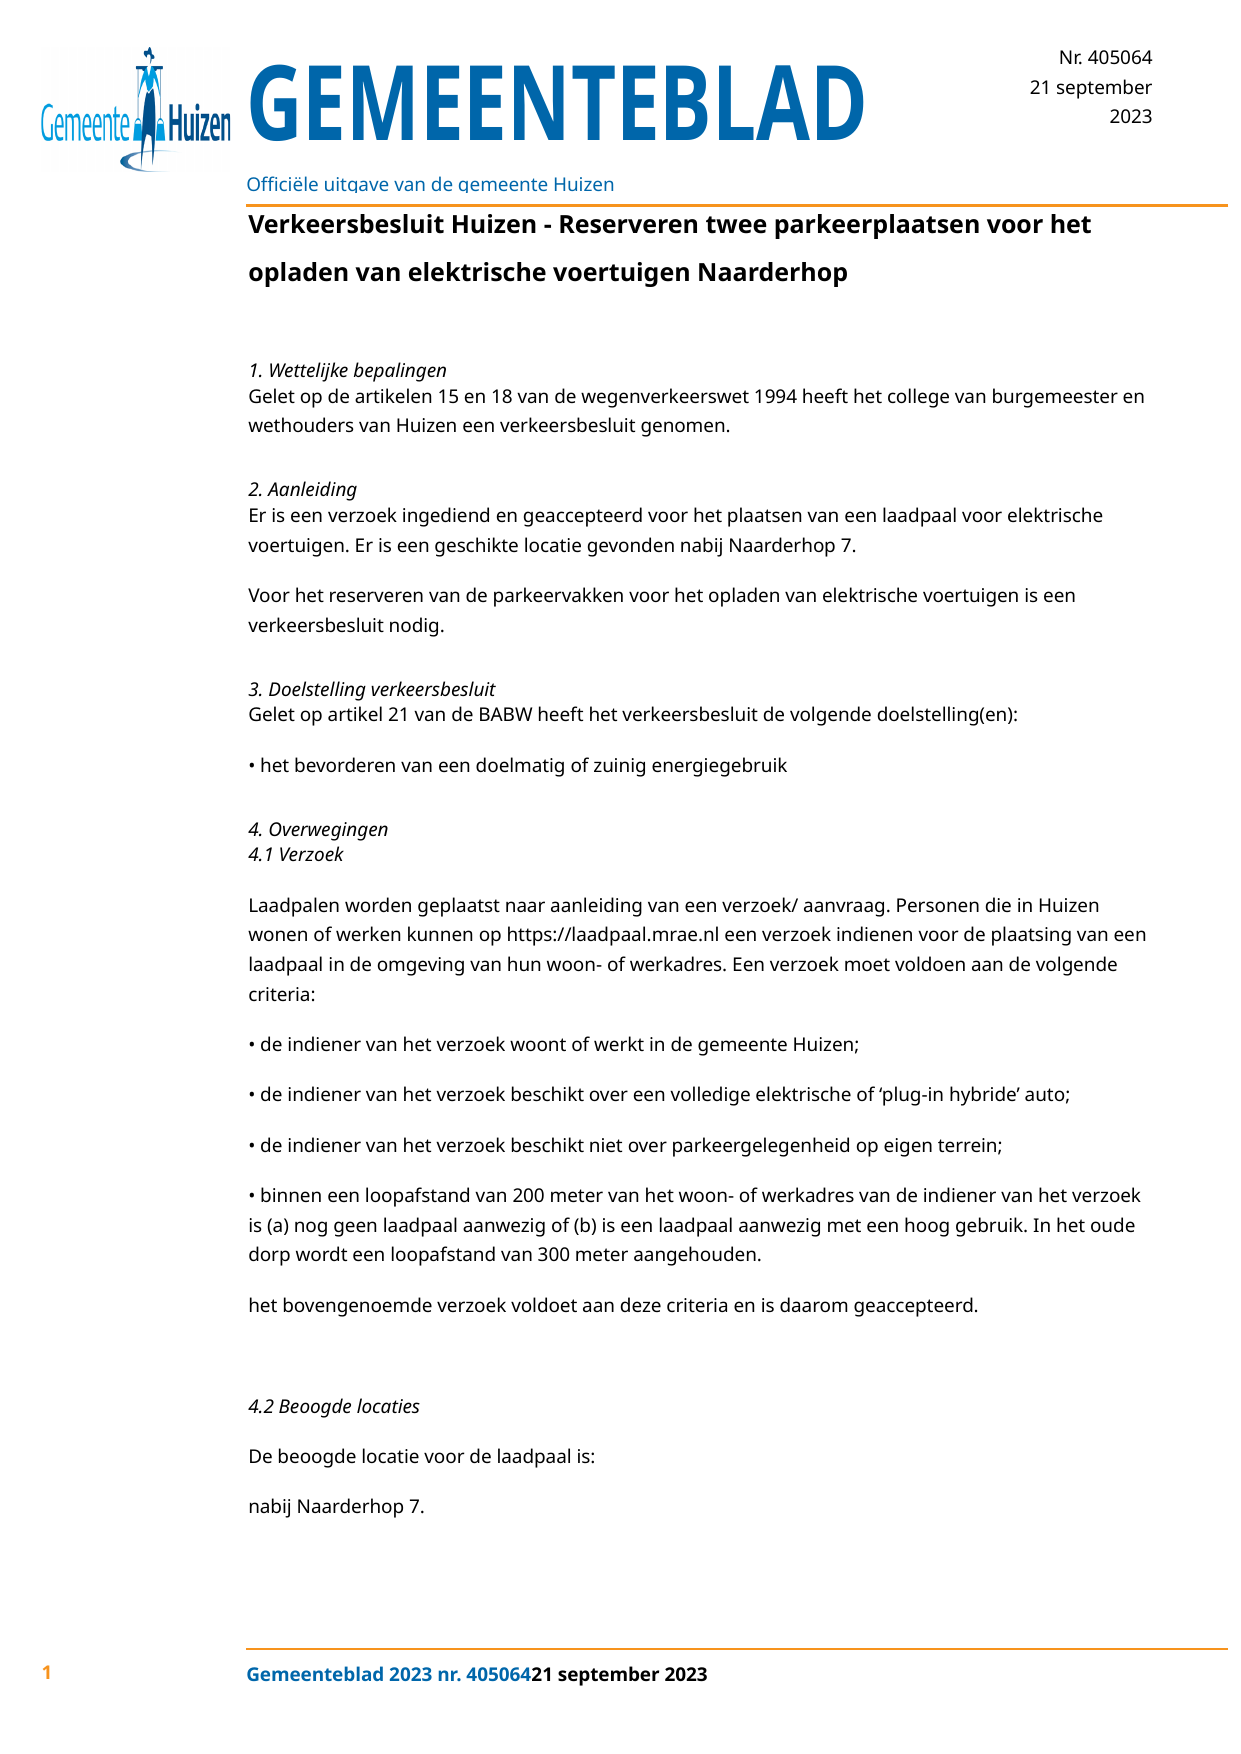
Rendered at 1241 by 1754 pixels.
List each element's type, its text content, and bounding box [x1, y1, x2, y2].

text • het bevorderen van een doelmatig of zuinig energiegebruik [248, 752, 1152, 778]
text 4. Overwegingen [248, 816, 1152, 842]
text • de indiener van het verzoek beschikt over een volledige elektrische of ‘plug-in hybride’ auto; [248, 1082, 1152, 1107]
text Er is een verzoek ingediend en geaccepteerd voor het plaatsen van een laadpaal voor elektrische voertuigen. Er is een geschikte locatie gevonden nabij Naarderhop 7. [248, 502, 1152, 557]
text Gelet op de artikelen 15 en 18 van de wegenverkeerswet 1994 heeft het college van burgemeester en wethouders van Huizen een verkeersbesluit genomen. [248, 383, 1152, 438]
picture [41, 47, 231, 172]
text • de indiener van het verzoek woont of werkt in de gemeente Huizen; [248, 1031, 1152, 1057]
text 4.2 Beoogde locaties [248, 1393, 1152, 1418]
text Gelet op artikel 21 van de BABW heeft het verkeersbesluit de volgende doelstelling(en): [248, 701, 1152, 727]
text 2. Aanleiding [248, 476, 1152, 502]
text 3. Doelstelling verkeersbesluit [248, 676, 1152, 701]
text De beoogde locatie voor de laadpaal is: [248, 1443, 1152, 1469]
text 4.1 Verzoek [248, 842, 1152, 867]
text Laadpalen worden geplaatst naar aanleiding van een verzoek/ aanvraag. Personen die in Huizen wonen of werken kunnen op https://laadpaal.mrae.nl een verzoek indienen voor de plaatsing van een laadpaal in de omgeving van hun woon- of werkadres. Een verzoek moet voldoen aan de volgende criteria: [248, 892, 1152, 1006]
text • de indiener van het verzoek beschikt niet over parkeergelegenheid op eigen terrein; [248, 1132, 1152, 1158]
text nabij Naarderhop 7. [248, 1494, 1152, 1519]
text Verkeersbesluit Huizen - Reserveren twee parkeerplaatsen voor het opladen van elektrische voertuigen Naarderhop [248, 207, 1152, 288]
text 1. Wettelijke bepalingen [248, 357, 1152, 383]
text het bovengenoemde verzoek voldoet aan deze criteria en is daarom geaccepteerd. [248, 1292, 1152, 1318]
text Voor het reserveren van de parkeervakken voor het opladen van elektrische voertuigen is een verkeersbesluit nodig. [248, 582, 1152, 637]
text • binnen een loopafstand van 200 meter van het woon- of werkadres van de indiener van het verzoek is (a) nog geen laadpaal aanwezig of (b) is een laadpaal aanwezig met een hoog gebruik. In het oude dorp wordt een loopafstand van 300 meter aangehouden. [248, 1182, 1152, 1267]
